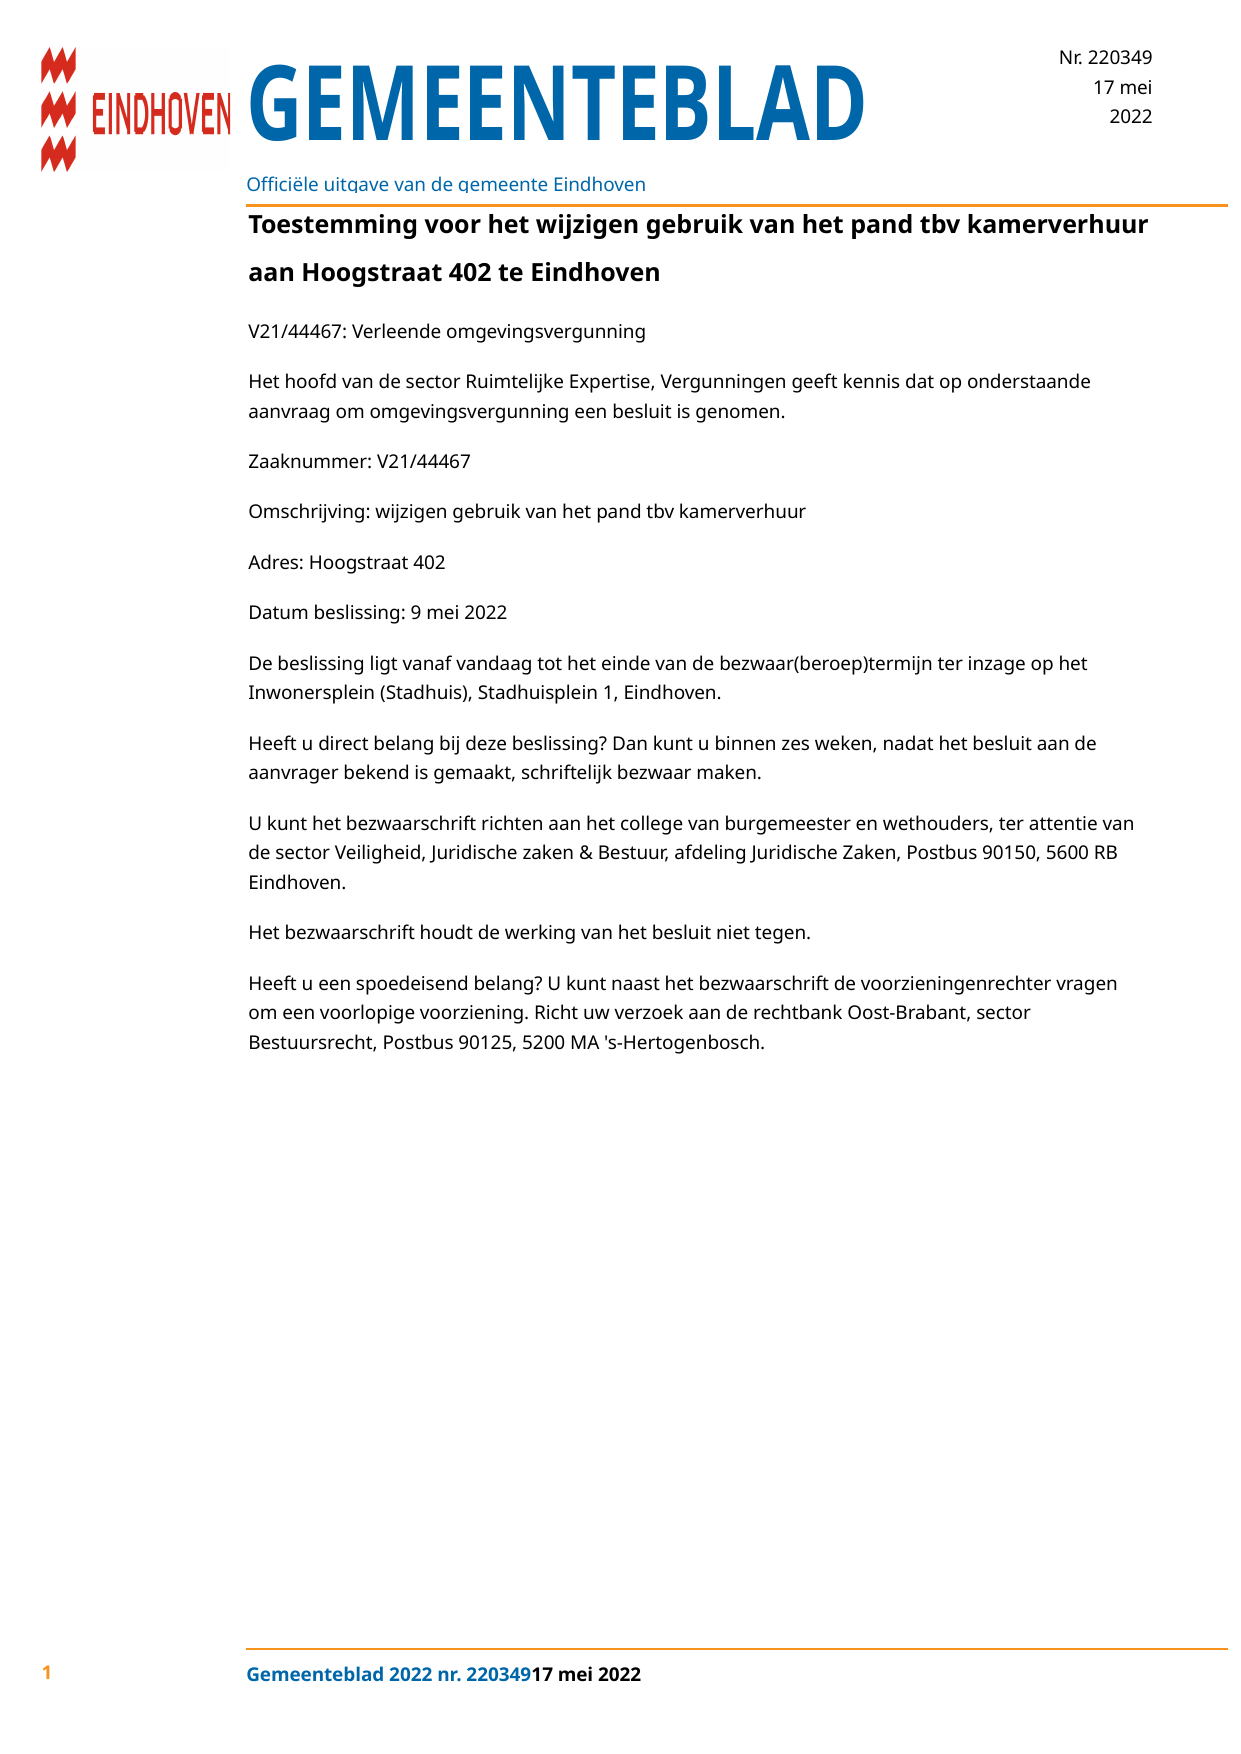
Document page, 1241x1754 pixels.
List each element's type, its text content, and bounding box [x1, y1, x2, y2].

picture [41, 47, 231, 172]
text V21/44467: Verleende omgevingsvergunning [248, 318, 1152, 344]
text Heeft u direct belang bij deze beslissing? Dan kunt u binnen zes weken, nadat het besluit aan de aanvrager bekend is gemaakt, schriftelijk bezwaar maken. [248, 730, 1152, 785]
text Toestemming voor het wijzigen gebruik van het pand tbv kamerverhuur aan Hoogstraat 402 te Eindhoven [248, 207, 1152, 288]
text U kunt het bezwaarschrift richten aan het college van burgemeester en wethouders, ter attentie van de sector Veiligheid, Juridische zaken & Bestuur, afdeling Juridische Zaken, Postbus 90150, 5600 RB Eindhoven. [248, 810, 1152, 895]
text Adres: Hoogstraat 402 [248, 549, 1152, 575]
text Datum beslissing: 9 mei 2022 [248, 599, 1152, 625]
text Het bezwaarschrift houdt de werking van het besluit niet tegen. [248, 919, 1152, 945]
text Omschrijving: wijzigen gebruik van het pand tbv kamerverhuur [248, 499, 1152, 524]
text De beslissing ligt vanaf vandaag tot het einde van de bezwaar(beroep)termijn ter inzage op het Inwonersplein (Stadhuis), Stadhuisplein 1, Eindhoven. [248, 650, 1152, 705]
text Heeft u een spoedeisend belang? U kunt naast het bezwaarschrift de voorzieningenrechter vragen om een voorlopige voorziening. Richt uw verzoek aan de rechtbank Oost-Brabant, sector Bestuursrecht, Postbus 90125, 5200 MA 's-Hertogenbosch. [248, 970, 1152, 1055]
text Het hoofd van de sector Ruimtelijke Expertise, Vergunningen geeft kennis dat op onderstaande aanvraag om omgevingsvergunning een besluit is genomen. [248, 368, 1152, 424]
text Zaaknummer: V21/44467 [248, 448, 1152, 474]
